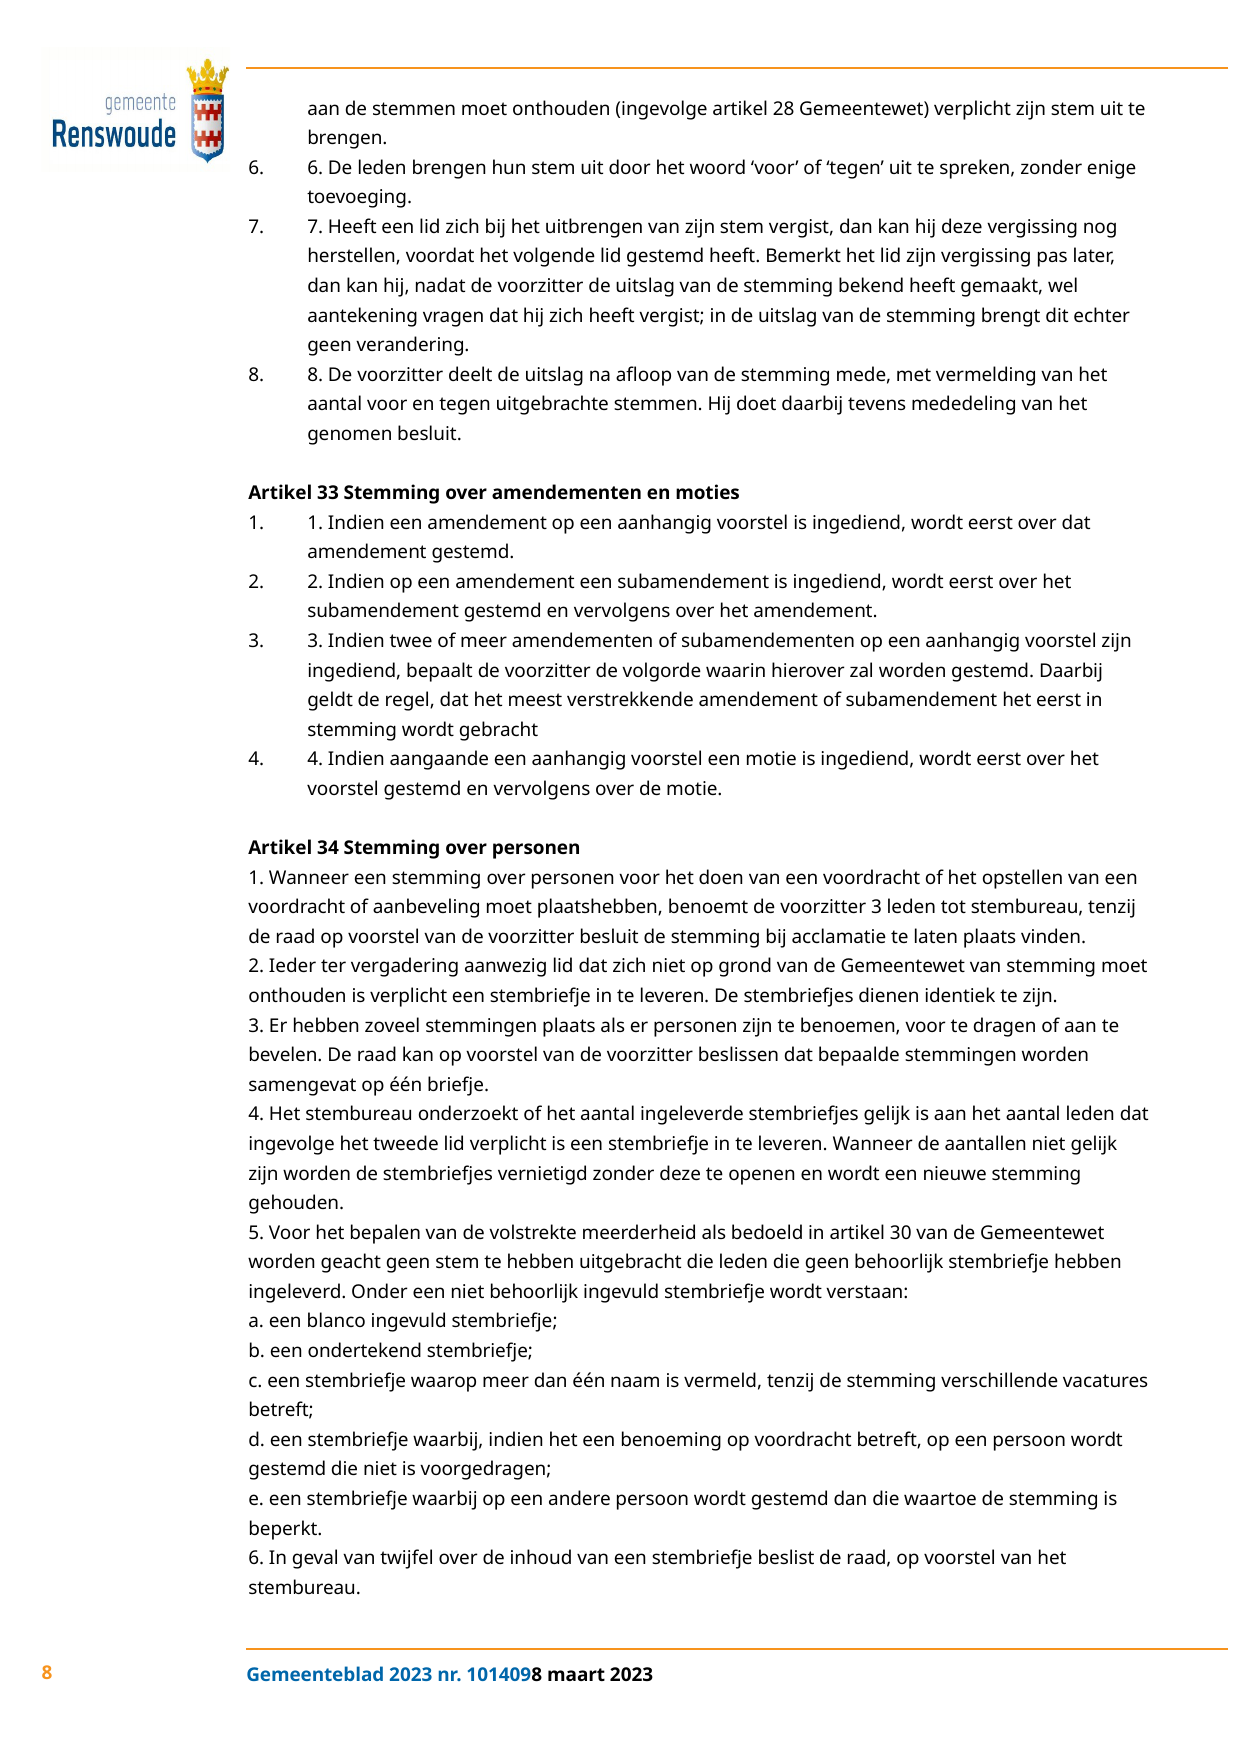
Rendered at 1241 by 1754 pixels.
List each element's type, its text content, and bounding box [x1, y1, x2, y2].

list 6. De leden brengen hun stem uit door het woord ‘voor’ of ‘tegen’ uit te spreken, zonder enige toevoeging. [248, 154, 1152, 209]
text a. een blanco ingevuld stembriefje; [248, 1308, 1152, 1333]
list 8. De voorzitter deelt de uitslag na afloop van de stemming mede, met vermelding van het aantal voor en tegen uitgebrachte stemmen. Hij doet daarbij tevens mededeling van het genomen besluit. [248, 361, 1152, 446]
text 4. Het stembureau onderzoekt of het aantal ingeleverde stembriefjes gelijk is aan het aantal leden dat ingevolge het tweede lid verplicht is een stembriefje in te leveren. Wanneer de aantallen niet gelijk zijn worden de stembriefjes vernietigd zonder deze te openen en wordt een nieuwe stemming gehouden. [248, 1101, 1152, 1215]
list 2. Indien op een amendement een subamendement is ingediend, wordt eerst over het subamendement gestemd en vervolgens over het amendement. [248, 568, 1152, 623]
text b. een ondertekend stembriefje; [248, 1337, 1152, 1363]
text 5. Voor het bepalen van de volstrekte meerderheid als bedoeld in artikel 30 van de Gemeentewet worden geacht geen stem te hebben uitgebracht die leden die geen behoorlijk stembriefje hebben ingeleverd. Onder een niet behoorlijk ingevuld stembriefje wordt verstaan: [248, 1219, 1152, 1304]
list 4. Indien aangaande een aanhangig voorstel een motie is ingediend, wordt eerst over het voorstel gestemd en vervolgens over de motie. [248, 746, 1152, 801]
list 7. Heeft een lid zich bij het uitbrengen van zijn stem vergist, dan kan hij deze vergissing nog herstellen, voordat het volgende lid gestemd heeft. Bemerkt het lid zijn vergissing pas later, dan kan hij, nadat de voorzitter de uitslag van de stemming bekend heeft gemaakt, wel aantekening vragen dat hij zich heeft vergist; in de uitslag van de stemming brengt dit echter geen verandering. [248, 213, 1152, 357]
text c. een stembriefje waarop meer dan één naam is vermeld, tenzij de stemming verschillende vacatures betreft; [248, 1367, 1152, 1422]
text 1. Wanneer een stemming over personen voor het doen van een voordracht of het opstellen van een voordracht of aanbeveling moet plaatshebben, benoemt de voorzitter 3 leden tot stembureau, tenzij de raad op voorstel van de voorzitter besluit de stemming bij acclamatie te laten plaats vinden. [248, 864, 1152, 949]
text 3. Er hebben zoveel stemmingen plaats als er personen zijn te benoemen, voor te dragen of aan te bevelen. De raad kan op voorstel van de voorzitter beslissen dat bepaalde stemmingen worden samengevat op één briefje. [248, 1012, 1152, 1097]
text 6. In geval van twijfel over de inhoud van een stembriefje beslist de raad, op voorstel van het stembureau. [248, 1544, 1152, 1600]
text Artikel 34 Stemming over personen [248, 834, 1152, 860]
list 1. Indien een amendement op een aanhangig voorstel is ingediend, wordt eerst over dat amendement gestemd. [248, 509, 1152, 564]
list 3. Indien twee of meer amendementen of subamendementen op een aanhangig voorstel zijn ingediend, bepaalt de voorzitter de volgorde waarin hierover zal worden gestemd. Daarbij geldt de regel, dat het meest verstrekkende amendement of subamendement het eerst in stemming wordt gebracht [248, 627, 1152, 742]
text d. een stembriefje waarbij, indien het een benoeming op voordracht betreft, op een persoon wordt gestemd die niet is voorgedragen; [248, 1426, 1152, 1481]
picture [41, 47, 231, 172]
text Artikel 33 Stemming over amendementen en moties [248, 479, 1152, 505]
text 2. Ieder ter vergadering aanwezig lid dat zich niet op grond van de Gemeentewet van stemming moet onthouden is verplicht een stembriefje in te leveren. De stembriefjes dienen identiek te zijn. [248, 953, 1152, 1008]
text e. een stembriefje waarbij op een andere persoon wordt gestemd dan die waartoe de stemming is beperkt. [248, 1485, 1152, 1541]
list aan de stemmen moet onthouden (ingevolge artikel 28 Gemeentewet) verplicht zijn stem uit te brengen. [248, 95, 1152, 150]
